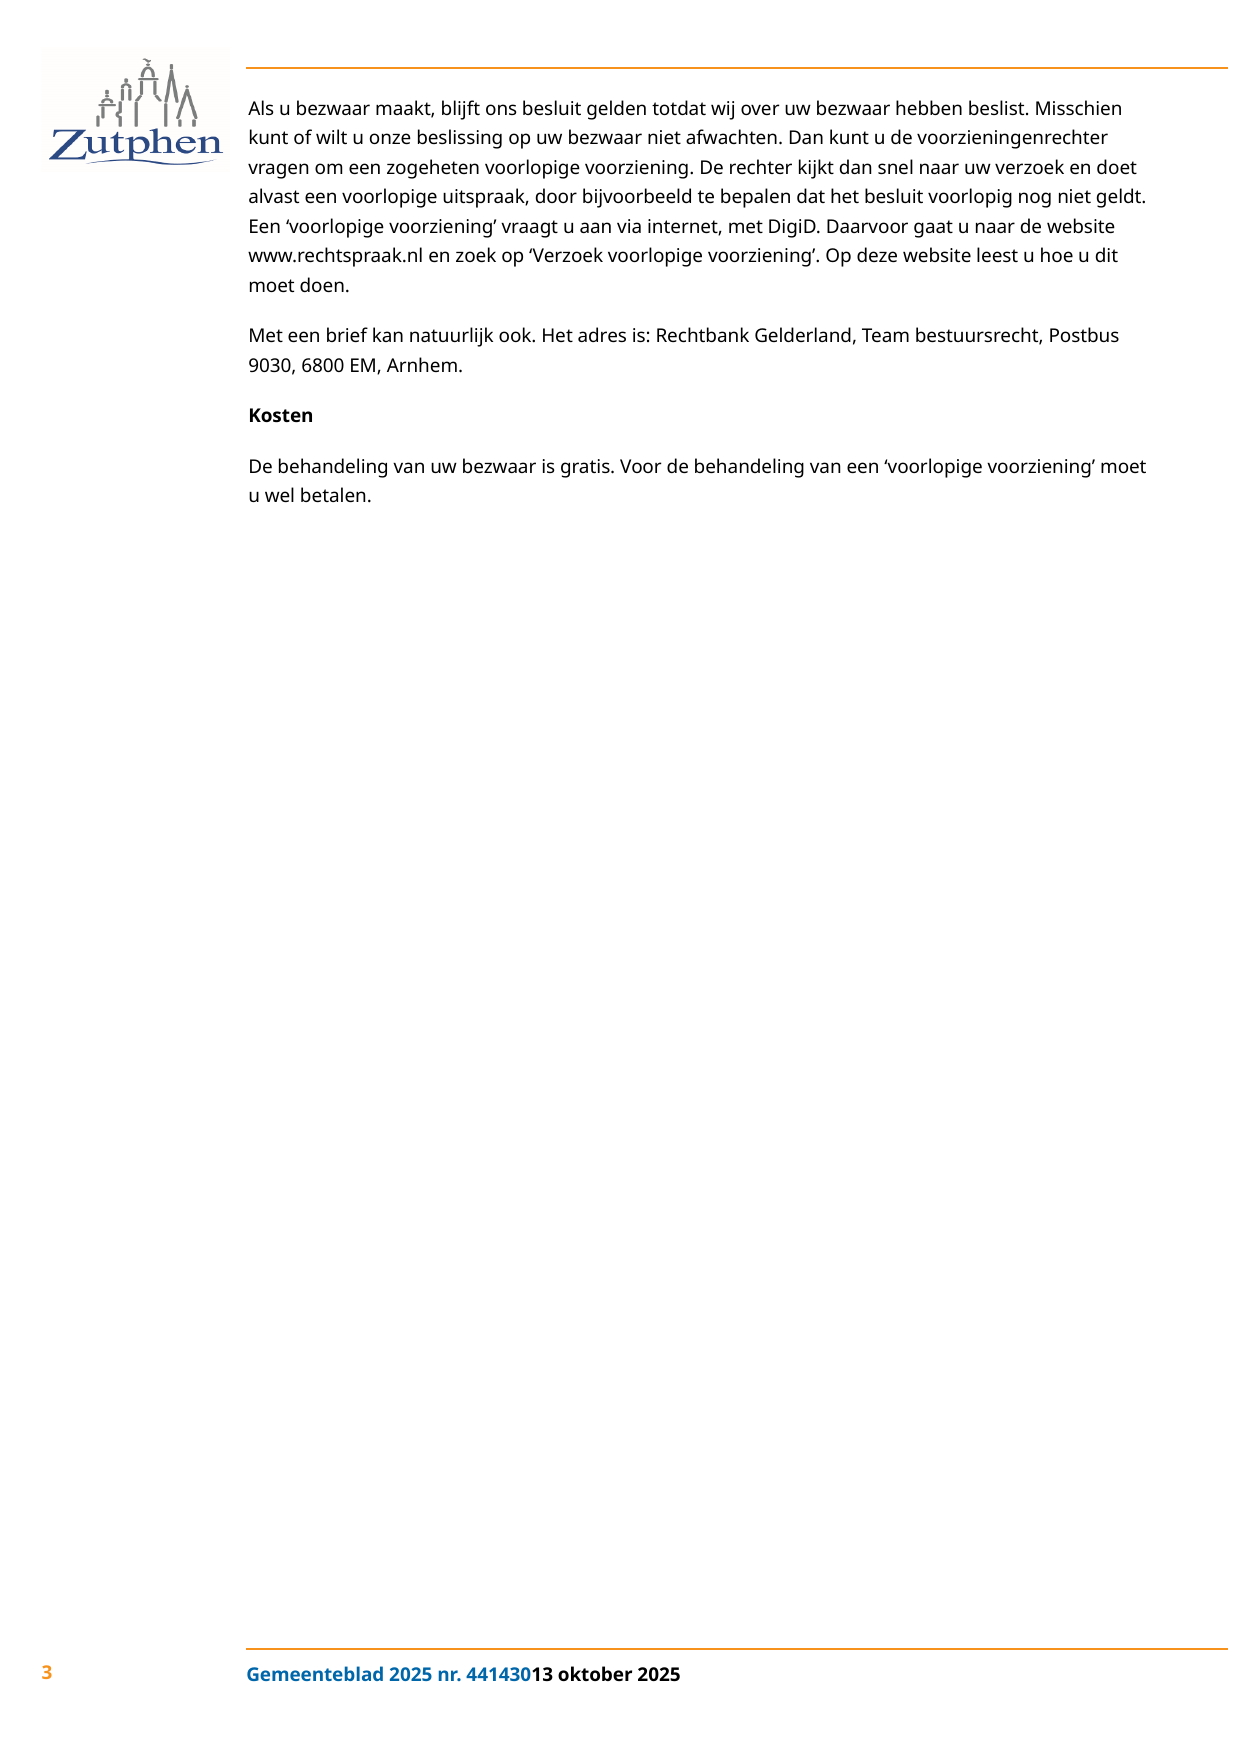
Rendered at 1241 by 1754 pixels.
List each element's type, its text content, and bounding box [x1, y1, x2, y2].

picture [41, 47, 231, 172]
text De behandeling van uw bezwaar is gratis. Voor de behandeling van een ‘voorlopige voorziening’ moet u wel betalen. [248, 453, 1152, 508]
text Met een brief kan natuurlijk ook. Het adres is: Rechtbank Gelderland, Team bestuursrecht, Postbus 9030, 6800 EM, Arnhem. [248, 323, 1152, 378]
text Als u bezwaar maakt, blijft ons besluit gelden totdat wij over uw bezwaar hebben beslist. Misschien kunt of wilt u onze beslissing op uw bezwaar niet afwachten. Dan kunt u de voorzieningenrechter vragen om een zogeheten voorlopige voorziening. De rechter kijkt dan snel naar uw verzoek en doet alvast een voorlopige uitspraak, door bijvoorbeeld te bepalen dat het besluit voorlopig nog niet geldt. Een ‘voorlopige voorziening’ vraagt u aan via internet, met DigiD. Daarvoor gaat u naar de website www.rechtspraak.nl en zoek op ‘Verzoek voorlopige voorziening’. Op deze website leest u hoe u dit moet doen. [248, 95, 1152, 298]
text Kosten [248, 403, 1152, 428]
